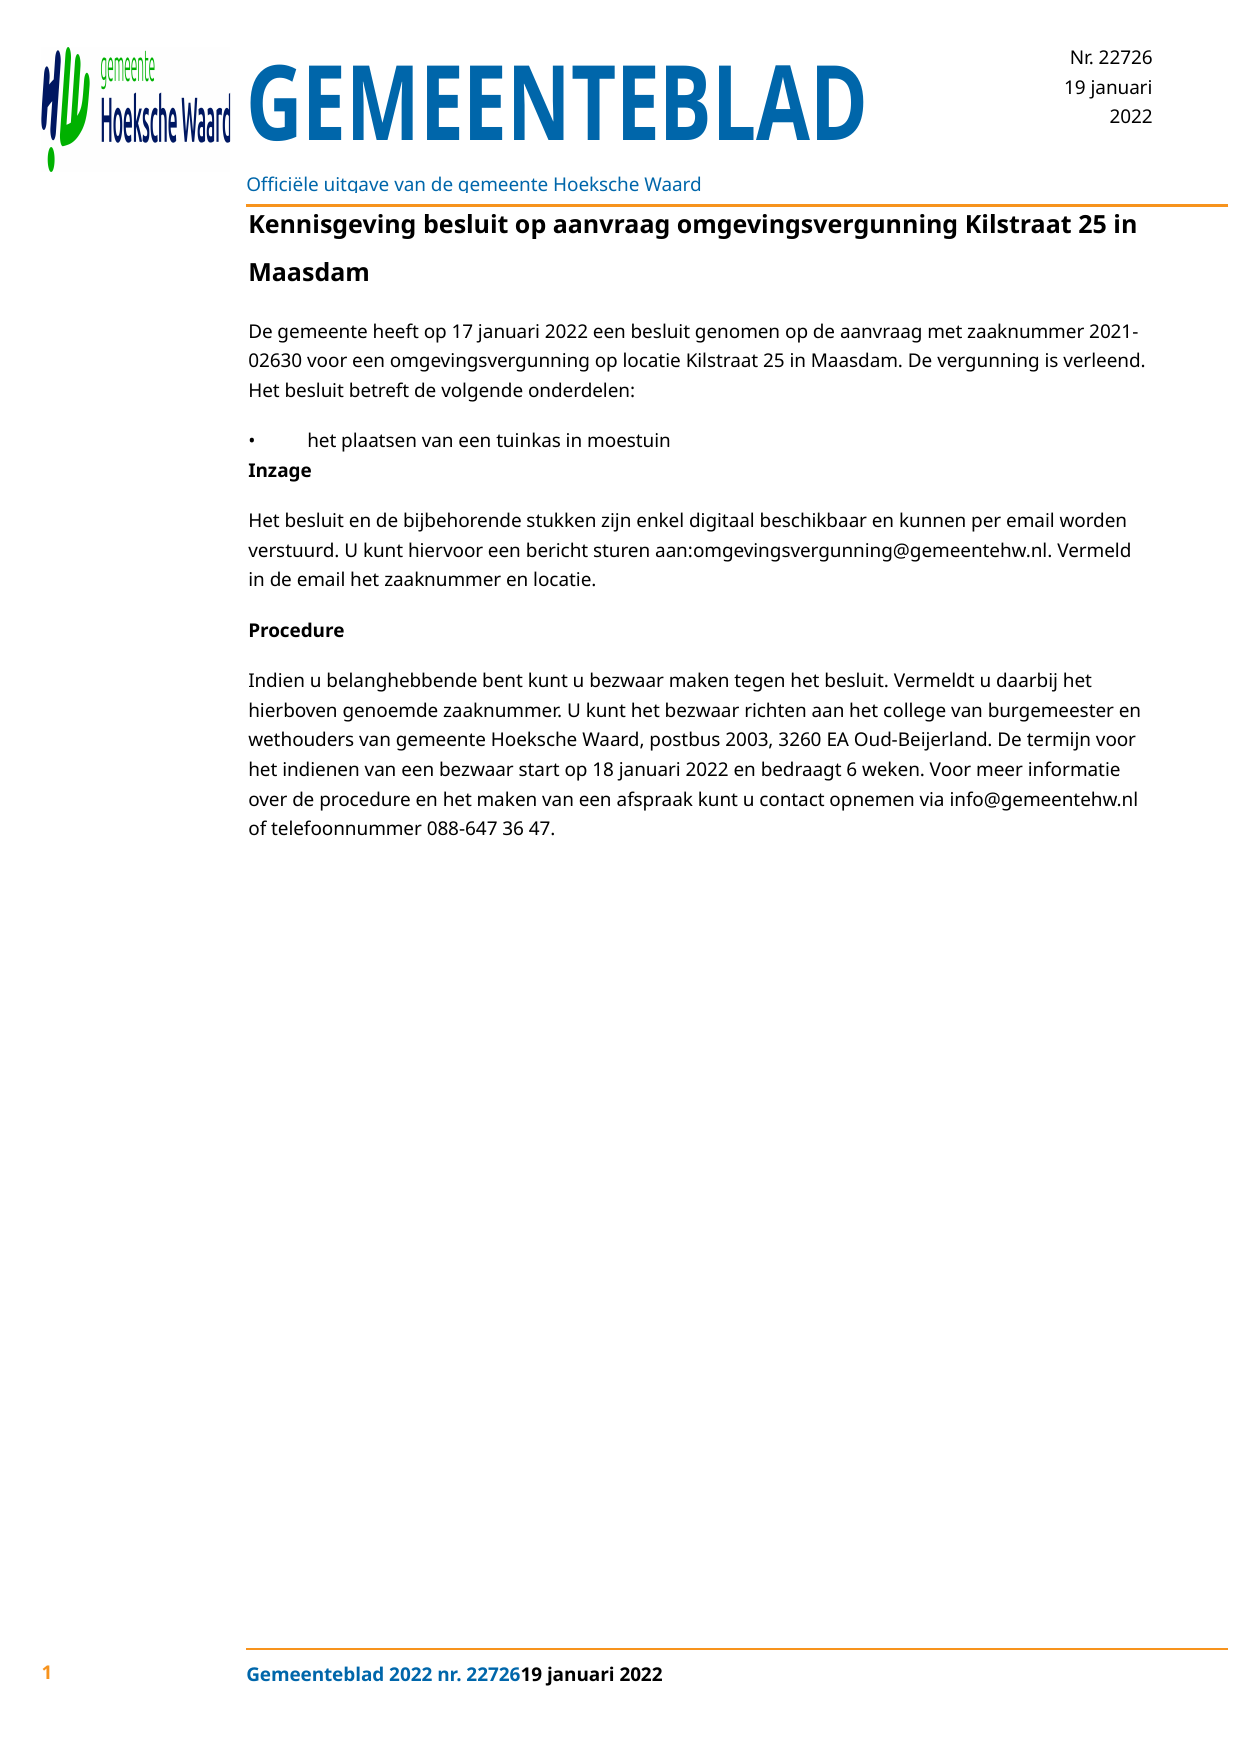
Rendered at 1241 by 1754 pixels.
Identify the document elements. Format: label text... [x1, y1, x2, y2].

text Kennisgeving besluit op aanvraag omgevingsvergunning Kilstraat 25 in Maasdam [248, 207, 1152, 288]
text De gemeente heeft op 17 januari 2022 een besluit genomen op de aanvraag met zaaknummer 2021-02630 voor een omgevingsvergunning op locatie Kilstraat 25 in Maasdam. De vergunning is verleend. Het besluit betreft de volgende onderdelen: [248, 318, 1152, 403]
text Indien u belanghebbende bent kunt u bezwaar maken tegen het besluit. Vermeldt u daarbij het hierboven genoemde zaaknummer. U kunt het bezwaar richten aan het college van burgemeester en wethouders van gemeente Hoeksche Waard, postbus 2003, 3260 EA Oud-Beijerland. De termijn voor het indienen van een bezwaar start op 18 januari 2022 en bedraagt 6 weken. Voor meer informatie over de procedure en het maken van een afspraak kunt u contact opnemen via info@gemeentehw.nl of telefoonnummer 088-647 36 47. [248, 667, 1152, 841]
picture [41, 47, 231, 172]
text Het besluit en de bijbehorende stukken zijn enkel digitaal beschikbaar en kunnen per email worden verstuurd. U kunt hiervoor een bericht sturen aan:omgevingsvergunning@gemeentehw.nl. Vermeld in de email het zaaknummer en locatie. [248, 507, 1152, 592]
text Procedure [248, 617, 1152, 643]
text Inzage [248, 457, 1152, 483]
list het plaatsen van een tuinkas in moestuin [248, 427, 1152, 453]
